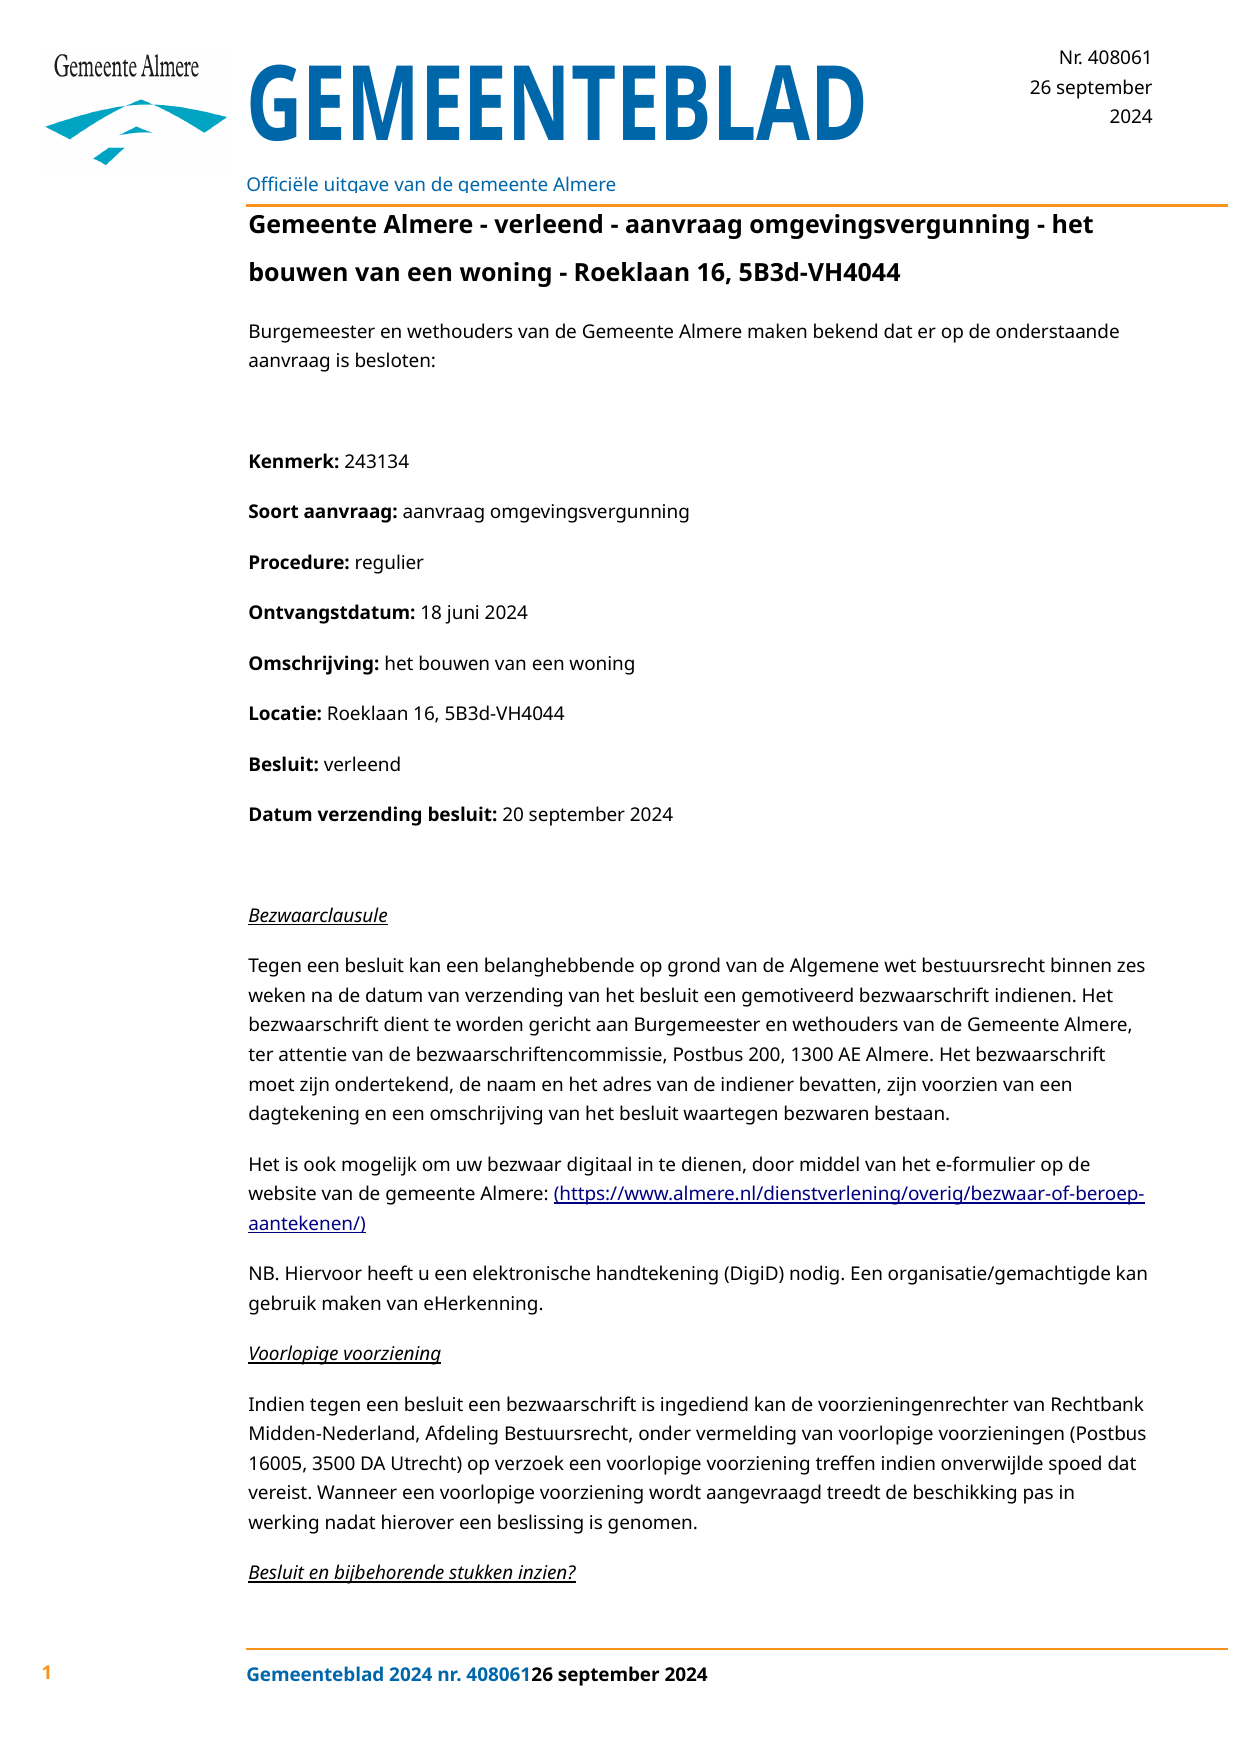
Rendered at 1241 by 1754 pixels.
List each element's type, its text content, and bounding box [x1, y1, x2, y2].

text Ontvangstdatum: 18 juni 2024 [248, 599, 1152, 625]
text Besluit: verleend [248, 751, 1152, 777]
text Indien tegen een besluit een bezwaarschrift is ingediend kan de voorzieningenrechter van Rechtbank Midden-Nederland, Afdeling Bestuursrecht, onder vermelding van voorlopige voorzieningen (Postbus 16005, 3500 DA Utrecht) op verzoek een voorlopige voorziening treffen indien onverwijlde spoed dat vereist. Wanneer een voorlopige voorziening wordt aangevraagd treedt de beschikking pas in werking nadat hierover een beslissing is genomen. [248, 1391, 1152, 1535]
text Voorlopige voorziening [248, 1340, 1152, 1366]
text Omschrijving: het bouwen van een woning [248, 650, 1152, 676]
text NB. Hiervoor heeft u een elektronische handtekening (DigiD) nodig. Een organisatie/gemachtigde kan gebruik maken van eHerkenning. [248, 1260, 1152, 1316]
text Besluit en bijbehorende stukken inzien? [248, 1559, 1152, 1585]
text Procedure: regulier [248, 549, 1152, 575]
text Soort aanvraag: aanvraag omgevingsvergunning [248, 499, 1152, 524]
text Locatie: Roeklaan 16, 5B3d-VH4044 [248, 700, 1152, 726]
text Gemeente Almere - verleend - aanvraag omgevingsvergunning - het bouwen van een woning - Roeklaan 16, 5B3d-VH4044 [248, 207, 1152, 288]
text Datum verzending besluit: 20 september 2024 [248, 801, 1152, 827]
text Tegen een besluit kan een belanghebbende op grond van de Algemene wet bestuursrecht binnen zes weken na de datum van verzending van het besluit een gemotiveerd bezwaarschrift indienen. Het bezwaarschrift dient te worden gericht aan Burgemeester en wethouders van de Gemeente Almere, ter attentie van de bezwaarschriftencommissie, Postbus 200, 1300 AE Almere. Het bezwaarschrift moet zijn ondertekend, de naam en het adres van de indiener bevatten, zijn voorzien van een dagtekening en een omschrijving van het besluit waartegen bezwaren bestaan. [248, 952, 1152, 1126]
text Kenmerk: 243134 [248, 448, 1152, 474]
text Burgemeester en wethouders van de Gemeente Almere maken bekend dat er op de onderstaande aanvraag is besloten: [248, 318, 1152, 373]
text Het is ook mogelijk om uw bezwaar digitaal in te dienen, door middel van het e-formulier op de website van de gemeente Almere: (https://www.almere.nl/dienstverlening/overig/bezwaar-of-beroep-aantekenen/) [248, 1151, 1152, 1236]
text Bezwaarclausule [248, 902, 1152, 928]
picture [41, 47, 231, 172]
